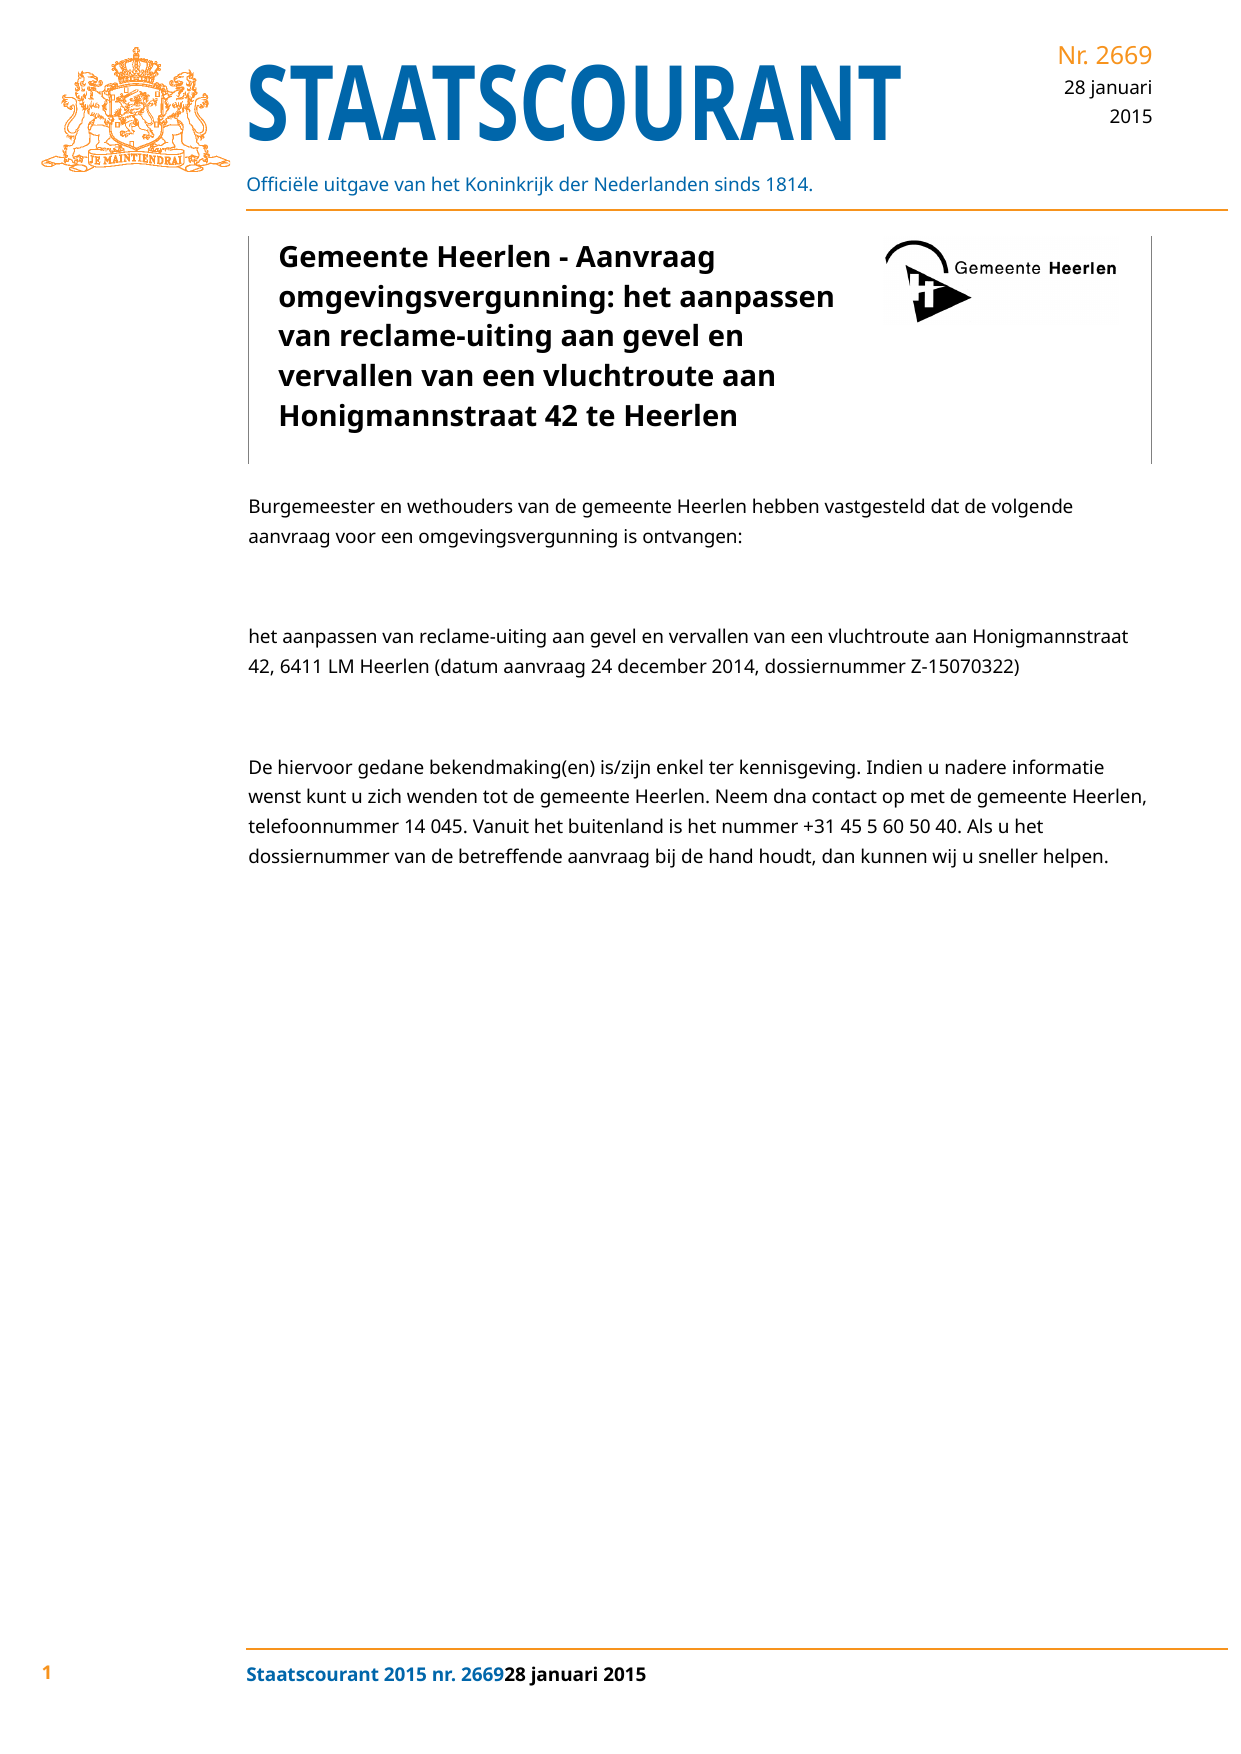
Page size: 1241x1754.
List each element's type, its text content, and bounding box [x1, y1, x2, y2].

table_header Gemeente Heerlen - Aanvraag omgevingsvergunning: het aanpassen van reclame-uiting aan gevel en vervallen van een vluchtroute aan Honigmannstraat 42 te Heerlen [249, 236, 850, 464]
picture [41, 47, 231, 172]
table_header [850, 236, 1151, 464]
text het aanpassen van reclame-uiting aan gevel en vervallen van een vluchtroute aan Honigmannstraat 42, 6411 LM Heerlen (datum aanvraag 24 december 2014, dossiernummer Z-15070322) [248, 624, 1152, 679]
text De hiervoor gedane bekendmaking(en) is/zijn enkel ter kennisgeving. Indien u nadere informatie wenst kunt u zich wenden tot de gemeente Heerlen. Neem dna contact op met de gemeente Heerlen, telefoonnummer 14 045. Vanuit het buitenland is het nummer +31 45 5 60 50 40. Als u het dossiernummer van de betreffende aanvraag bij de hand houdt, dan kunnen wij u sneller helpen. [248, 754, 1152, 869]
text Burgemeester en wethouders van de gemeente Heerlen hebben vastgesteld dat de volgende aanvraag voor een omgevingsvergunning is ontvangen: [248, 493, 1152, 549]
picture [882, 236, 1119, 325]
